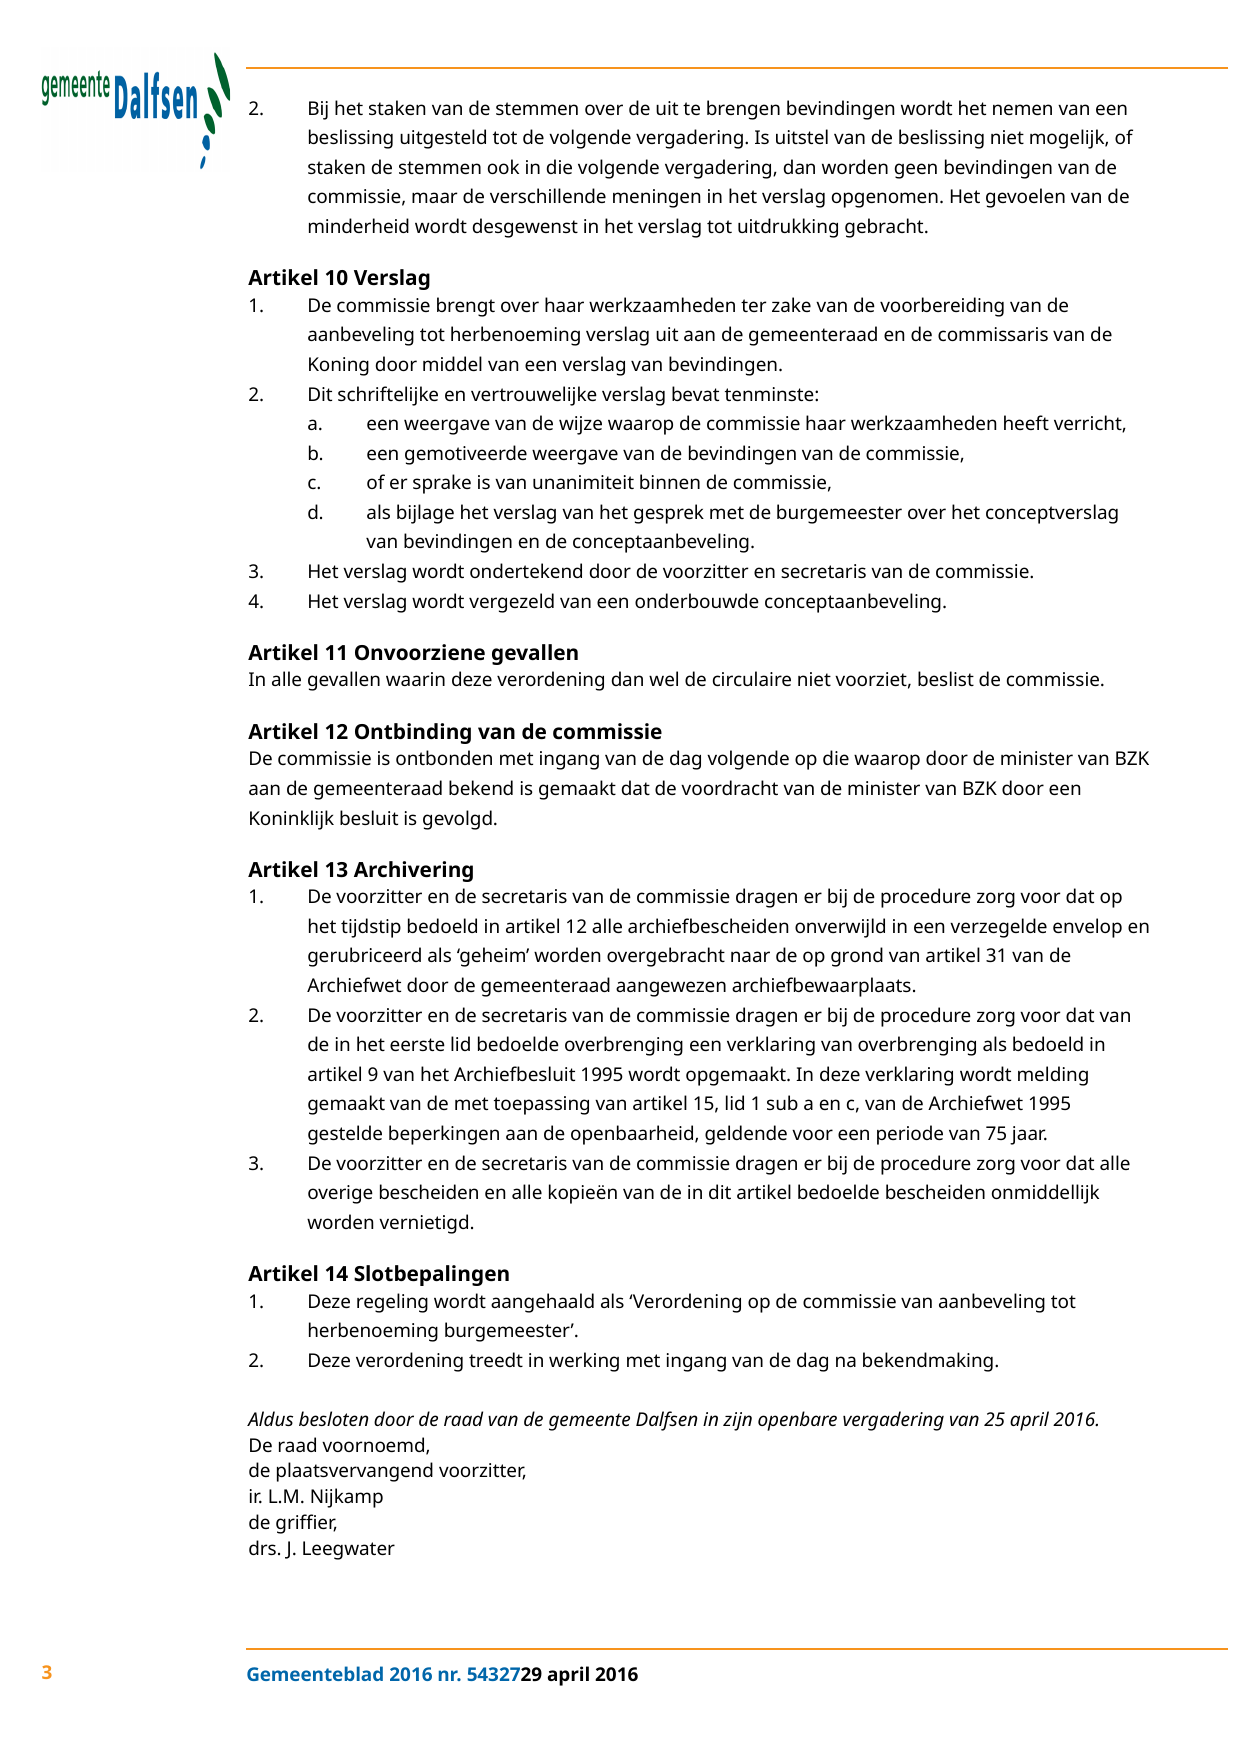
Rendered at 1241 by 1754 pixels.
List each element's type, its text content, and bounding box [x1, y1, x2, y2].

text Aldus besloten door de raad van de gemeente Dalfsen in zijn openbare vergadering van 25 april 2016. [248, 1406, 1152, 1432]
picture [41, 47, 231, 172]
list Het verslag wordt ondertekend door de voorzitter en secretaris van de commissie. [248, 558, 1152, 584]
list Dit schriftelijke en vertrouwelijke verslag bevat tenminste: [248, 381, 1152, 406]
list Bij het staken van de stemmen over de uit te brengen bevindingen wordt het nemen van een beslissing uitgesteld tot de volgende vergadering. Is uitstel van de beslissing niet mogelijk, of staken de stemmen ook in die volgende vergadering, dan worden geen bevindingen van de commissie, maar de verschillende meningen in het verslag opgenomen. Het gevoelen van de minderheid wordt desgewenst in het verslag tot uitdrukking gebracht. [248, 95, 1152, 239]
list een weergave van de wijze waarop de commissie haar werkzaamheden heeft verricht, [307, 410, 1152, 436]
list een gemotiveerde weergave van de bevindingen van de commissie, [307, 440, 1152, 466]
text Artikel 14 Slotbepalingen [248, 1259, 1152, 1288]
text Artikel 13 Archivering [248, 855, 1152, 883]
text Artikel 10 Verslag [248, 263, 1152, 292]
text Artikel 11 Onvoorziene gevallen [248, 638, 1152, 667]
list Deze regeling wordt aangehaald als ‘Verordening op de commissie van aanbeveling tot herbenoeming burgemeester’. [248, 1288, 1152, 1343]
text Artikel 12 Ontbinding van de commissie [248, 717, 1152, 746]
text In alle gevallen waarin deze verordening dan wel de circulaire niet voorziet, beslist de commissie. [248, 667, 1152, 692]
list De voorzitter en de secretaris van de commissie dragen er bij de procedure zorg voor dat alle overige bescheiden en alle kopieën van de in dit artikel bedoelde bescheiden onmiddellijk worden vernietigd. [248, 1150, 1152, 1235]
text De commissie is ontbonden met ingang van de dag volgende op die waarop door de minister van BZK aan de gemeenteraad bekend is gemaakt dat de voordracht van de minister van BZK door een Koninklijk besluit is gevolgd. [248, 746, 1152, 830]
text De raad voornoemd, [248, 1432, 1152, 1458]
text de griffier, [248, 1509, 1152, 1535]
list Deze verordening treedt in werking met ingang van de dag na bekendmaking. [248, 1347, 1152, 1373]
list De commissie brengt over haar werkzaamheden ter zake van de voorbereiding van de aanbeveling tot herbenoeming verslag uit aan de gemeenteraad en de commissaris van de Koning door middel van een verslag van bevindingen. [248, 292, 1152, 377]
list of er sprake is van unanimiteit binnen de commissie, [307, 469, 1152, 495]
text de plaatsvervangend voorzitter, [248, 1458, 1152, 1483]
list De voorzitter en de secretaris van de commissie dragen er bij de procedure zorg voor dat op het tijdstip bedoeld in artikel 12 alle archiefbescheiden onverwijld in een verzegelde envelop en gerubriceerd als ‘geheim’ worden overgebracht naar de op grond van artikel 31 van de Archiefwet door de gemeenteraad aangewezen archiefbewaarplaats. [248, 883, 1152, 998]
text ir. L.M. Nijkamp [248, 1483, 1152, 1509]
list De voorzitter en de secretaris van de commissie dragen er bij de procedure zorg voor dat van de in het eerste lid bedoelde overbrenging een verklaring van overbrenging als bedoeld in artikel 9 van het Archiefbesluit 1995 wordt opgemaakt. In deze verklaring wordt melding gemaakt van de met toepassing van artikel 15, lid 1 sub a en c, van de Archiefwet 1995 gestelde beperkingen aan de openbaarheid, geldende voor een periode van 75 jaar. [248, 1002, 1152, 1146]
list Het verslag wordt vergezeld van een onderbouwde conceptaanbeveling. [248, 588, 1152, 613]
list als bijlage het verslag van het gesprek met de burgemeester over het conceptverslag van bevindingen en de conceptaanbeveling. [307, 499, 1152, 554]
text drs. J. Leegwater [248, 1535, 1152, 1561]
